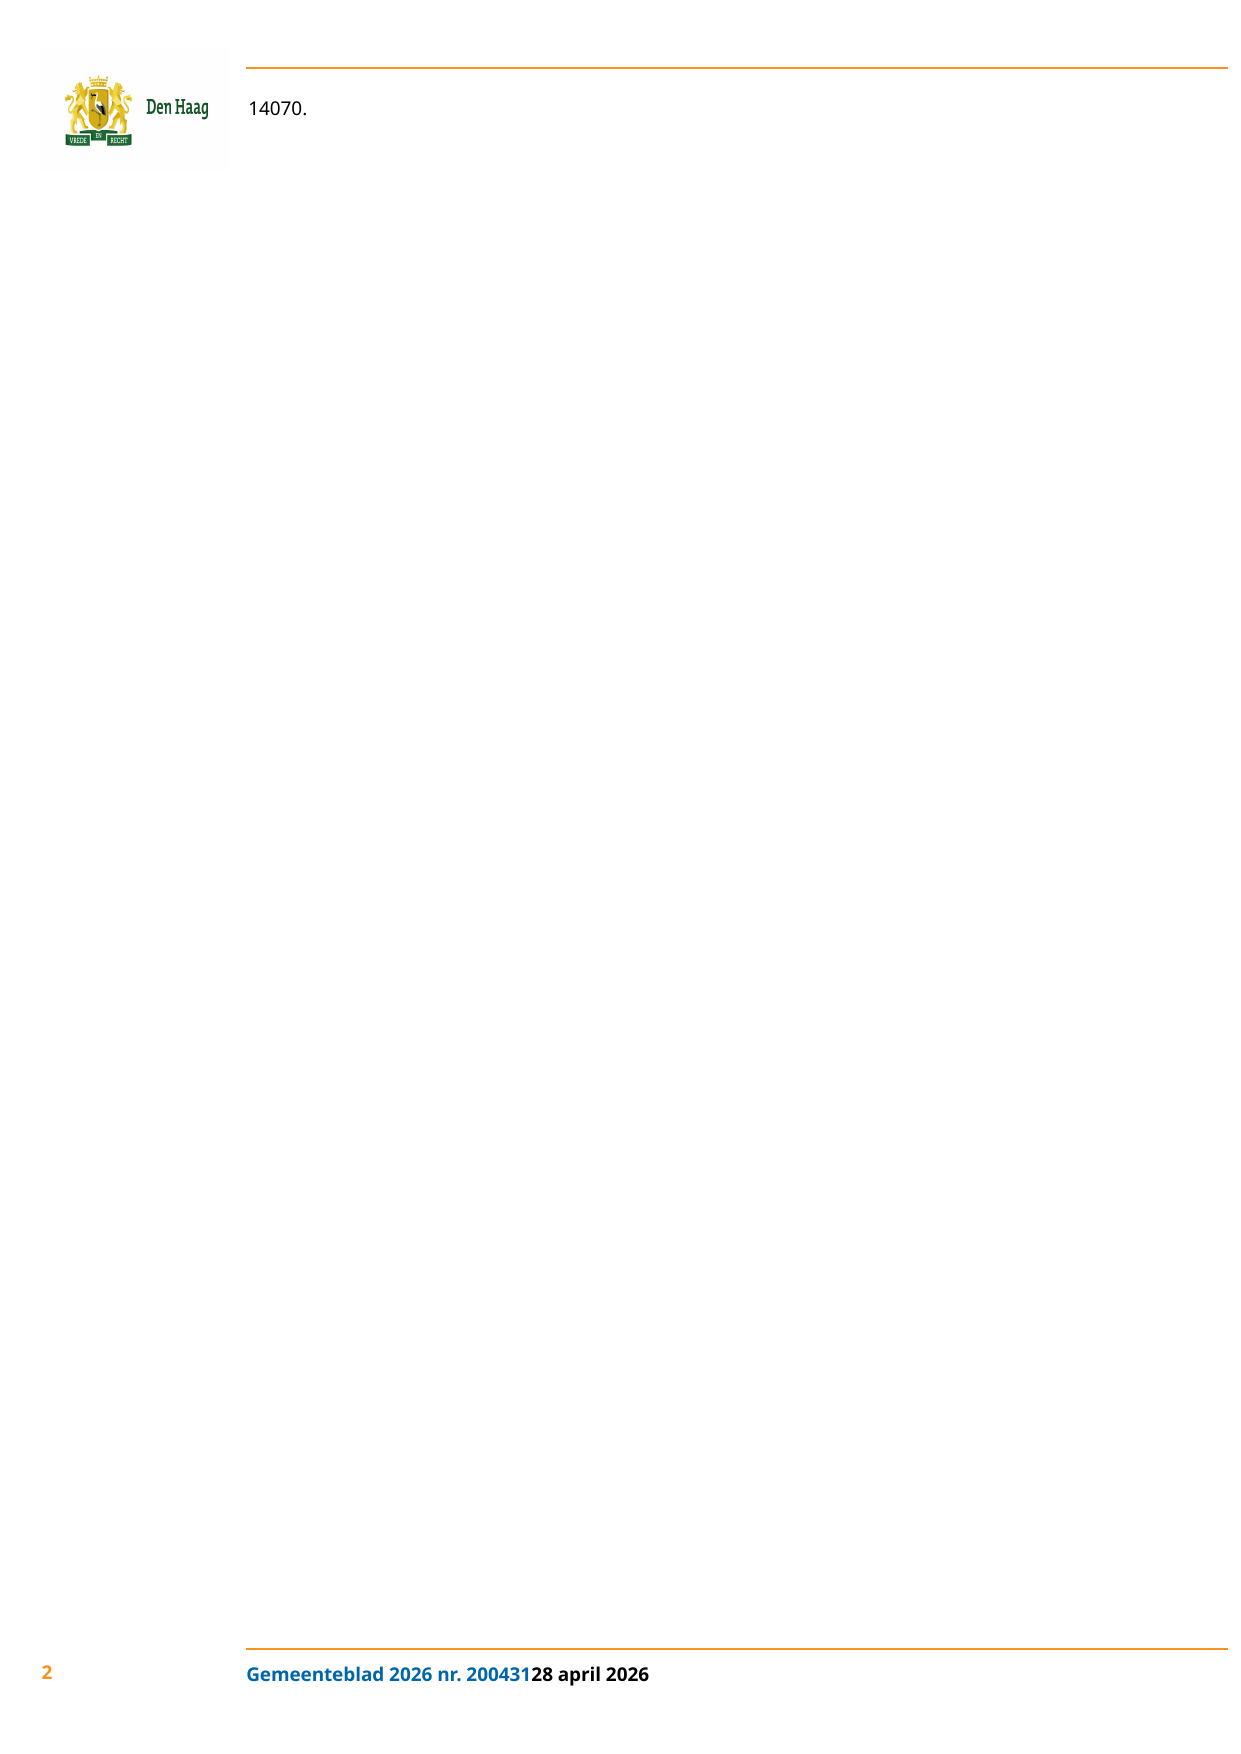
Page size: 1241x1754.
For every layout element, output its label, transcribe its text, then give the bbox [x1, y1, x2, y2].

picture [41, 47, 231, 172]
text 14070. [248, 95, 1152, 121]
